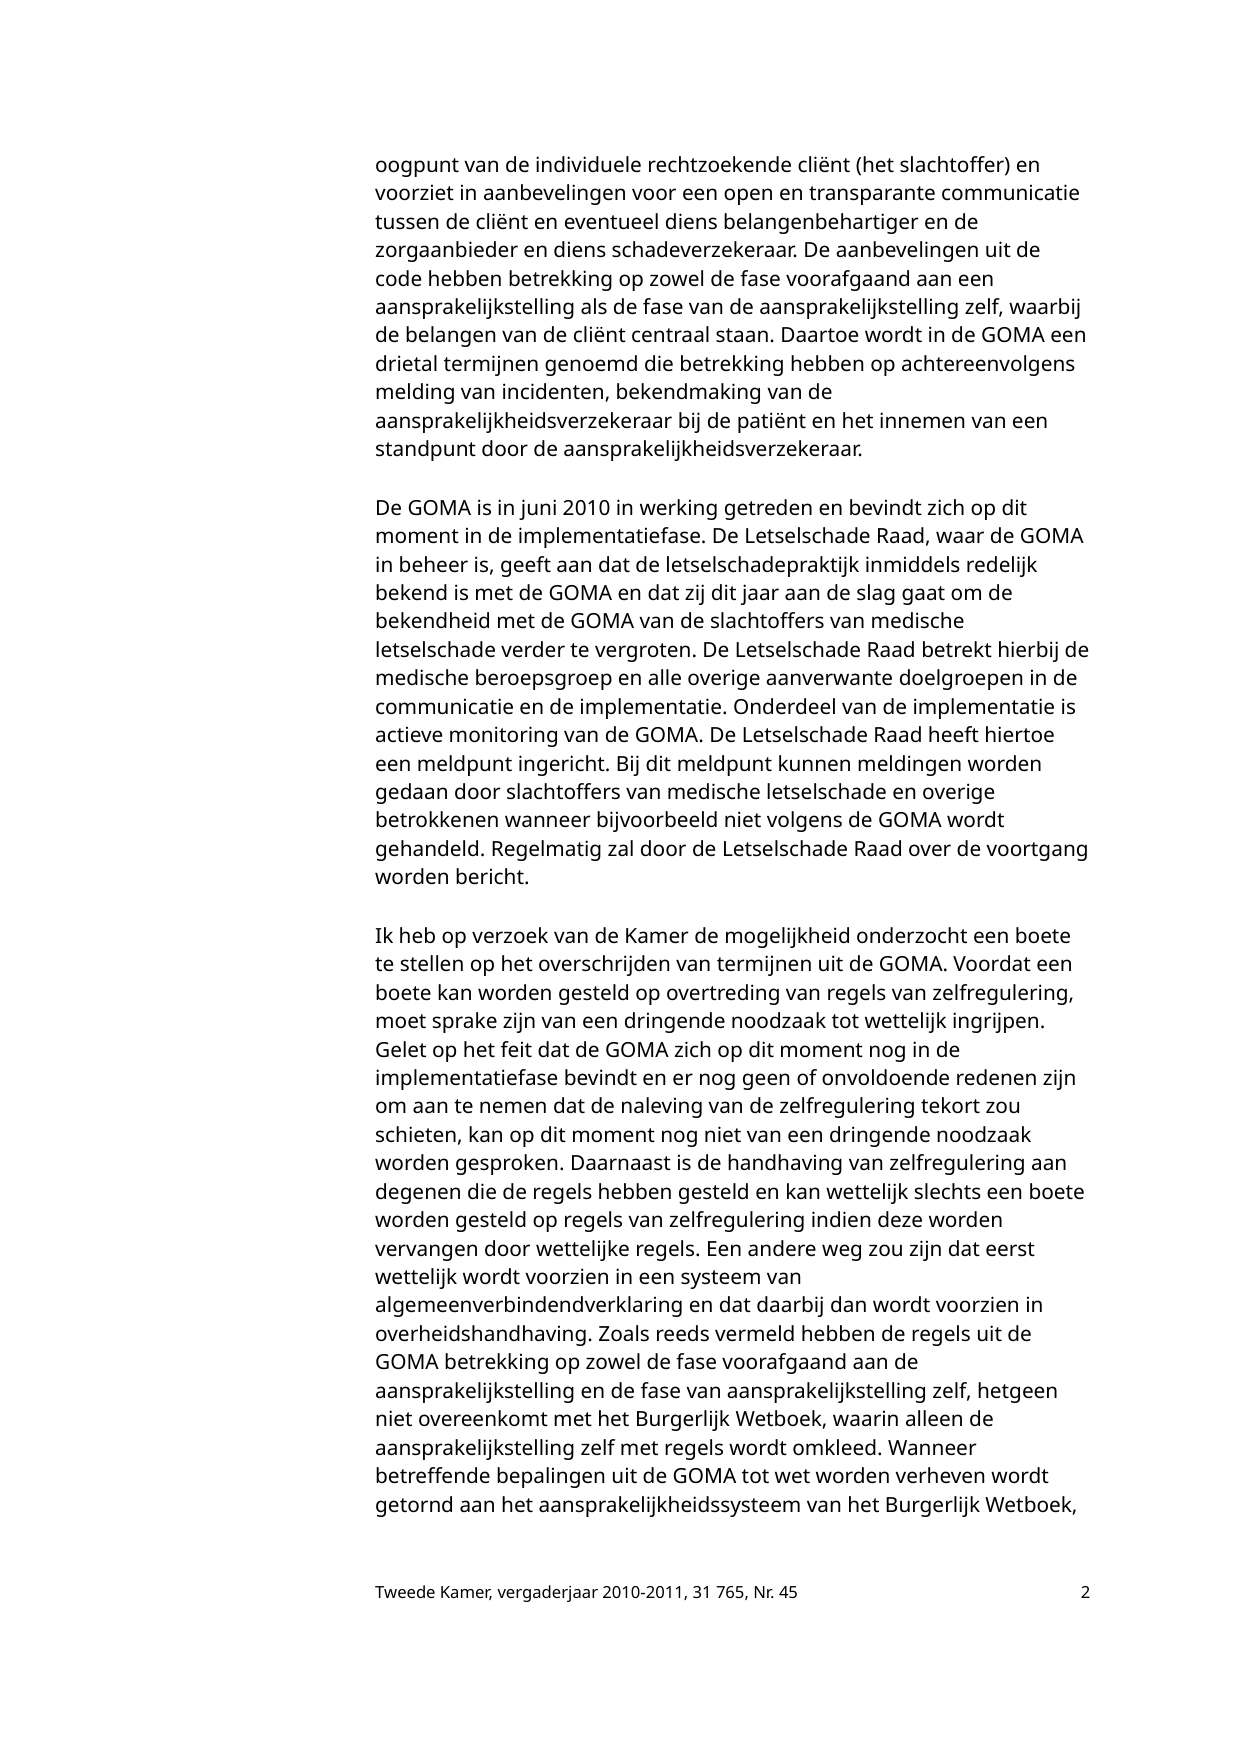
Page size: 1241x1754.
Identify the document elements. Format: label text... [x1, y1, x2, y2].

text De GOMA is in juni 2010 in werking getreden en bevindt zich op dit moment in de implementatiefase. De Letselschade Raad, waar de GOMA in beheer is, geeft aan dat de letselschadepraktijk inmiddels redelijk bekend is met de GOMA en dat zij dit jaar aan de slag gaat om de bekendheid met de GOMA van de slachtoffers van medische letselschade verder te vergroten. De Letselschade Raad betrekt hierbij de medische beroepsgroep en alle overige aanverwante doelgroepen in de communicatie en de implementatie. Onderdeel van de implementatie is actieve monitoring van de GOMA. De Letselschade Raad heeft hiertoe een meldpunt ingericht. Bij dit meldpunt kunnen meldingen worden gedaan door slachtoffers van medische letselschade en overige betrokkenen wanneer bijvoorbeeld niet volgens de GOMA wordt gehandeld. Regelmatig zal door de Letselschade Raad over de voortgang worden bericht. [375, 493, 1090, 891]
text Ik heb op verzoek van de Kamer de mogelijkheid onderzocht een boete te stellen op het overschrijden van termijnen uit de GOMA. Voordat een boete kan worden gesteld op overtreding van regels van zelfregulering, moet sprake zijn van een dringende noodzaak tot wettelijk ingrijpen. Gelet op het feit dat de GOMA zich op dit moment nog in de implementatiefase bevindt en er nog geen of onvoldoende redenen zijn om aan te nemen dat de naleving van de zelfregulering tekort zou schieten, kan op dit moment nog niet van een dringende noodzaak worden gesproken. Daarnaast is de handhaving van zelfregulering aan degenen die de regels hebben gesteld en kan wettelijk slechts een boete worden gesteld op regels van zelfregulering indien deze worden vervangen door wettelijke regels. Een andere weg zou zijn dat eerst wettelijk wordt voorzien in een systeem van algemeenverbindendverklaring en dat daarbij dan wordt voorzien in overheidshandhaving. Zoals reeds vermeld hebben de regels uit de GOMA betrekking op zowel de fase voorafgaand aan de aansprakelijkstelling en de fase van aansprakelijkstelling zelf, hetgeen niet overeenkomt met het Burgerlijk Wetboek, waarin alleen de aansprakelijkstelling zelf met regels wordt omkleed. Wanneer betreffende bepalingen uit de GOMA tot wet worden verheven wordt getornd aan het aansprakelijkheidssysteem van het Burgerlijk Wetboek, [375, 921, 1090, 1518]
text oogpunt van de individuele rechtzoekende cliënt (het slachtoffer) en voorziet in aanbevelingen voor een open en transparante communicatie tussen de cliënt en eventueel diens belangenbehartiger en de zorgaanbieder en diens schadeverzekeraar. De aanbevelingen uit de code hebben betrekking op zowel de fase voorafgaand aan een aansprakelijkstelling als de fase van de aansprakelijkstelling zelf, waarbij de belangen van de cliënt centraal staan. Daartoe wordt in de GOMA een drietal termijnen genoemd die betrekking hebben op achtereenvolgens melding van incidenten, bekendmaking van de aansprakelijkheidsverzekeraar bij de patiënt en het innemen van een standpunt door de aansprakelijkheidsverzekeraar. [375, 150, 1090, 463]
